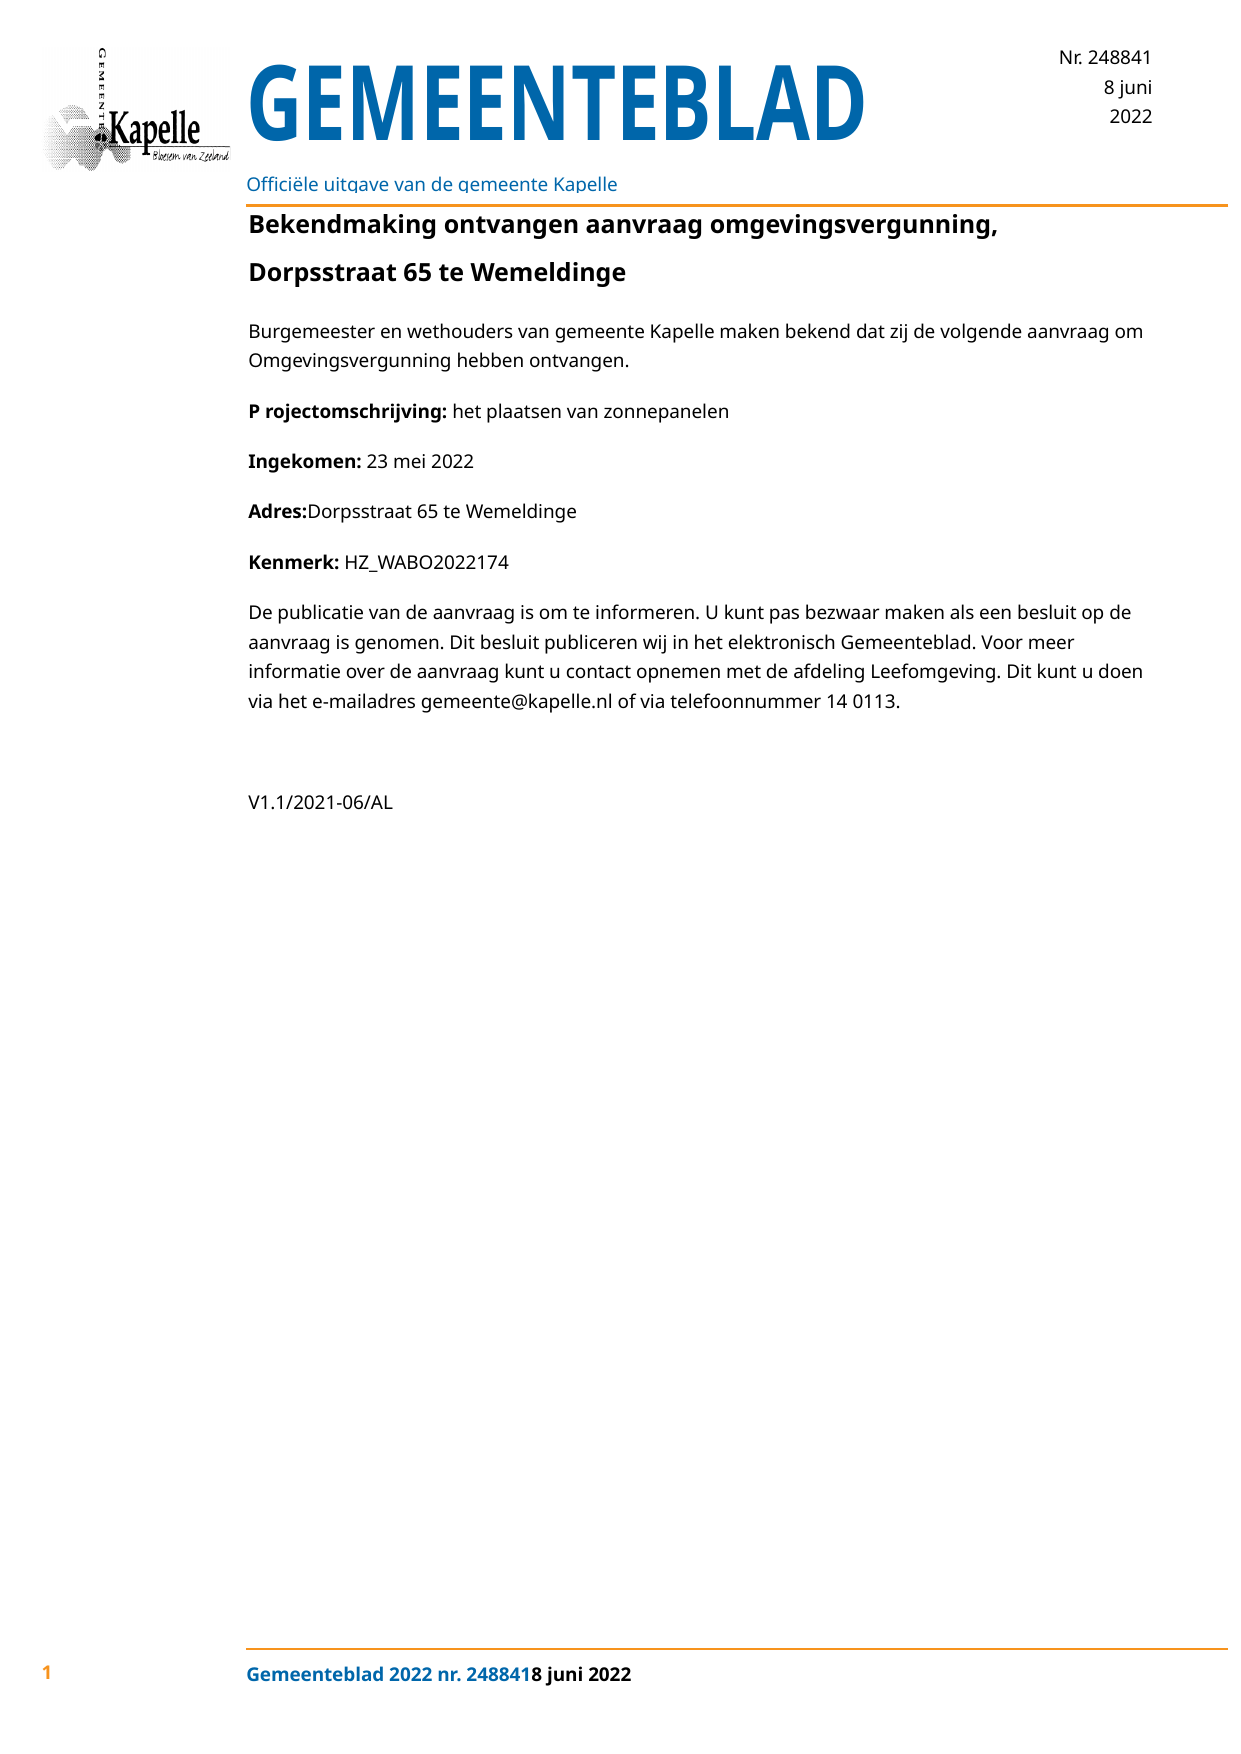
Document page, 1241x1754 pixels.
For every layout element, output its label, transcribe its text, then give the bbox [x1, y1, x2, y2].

text Bekendmaking ontvangen aanvraag omgevingsvergunning, Dorpsstraat 65 te Wemeldinge [248, 207, 1152, 288]
text Kenmerk: HZ_WABO2022174 [248, 549, 1152, 575]
text Burgemeester en wethouders van gemeente Kapelle maken bekend dat zij de volgende aanvraag om Omgevingsvergunning hebben ontvangen. [248, 318, 1152, 373]
picture [41, 47, 231, 172]
text Ingekomen: 23 mei 2022 [248, 448, 1152, 474]
text Adres:Dorpsstraat 65 te Wemeldinge [248, 499, 1152, 524]
text De publicatie van de aanvraag is om te informeren. U kunt pas bezwaar maken als een besluit op de aanvraag is genomen. Dit besluit publiceren wij in het elektronisch Gemeenteblad. Voor meer informatie over de aanvraag kunt u contact opnemen met de afdeling Leefomgeving. Dit kunt u doen via het e-mailadres gemeente@kapelle.nl of via telefoonnummer 14 0113. [248, 599, 1152, 714]
text V1.1/2021-06/AL [248, 789, 1152, 815]
text P rojectomschrijving: het plaatsen van zonnepanelen [248, 398, 1152, 424]
